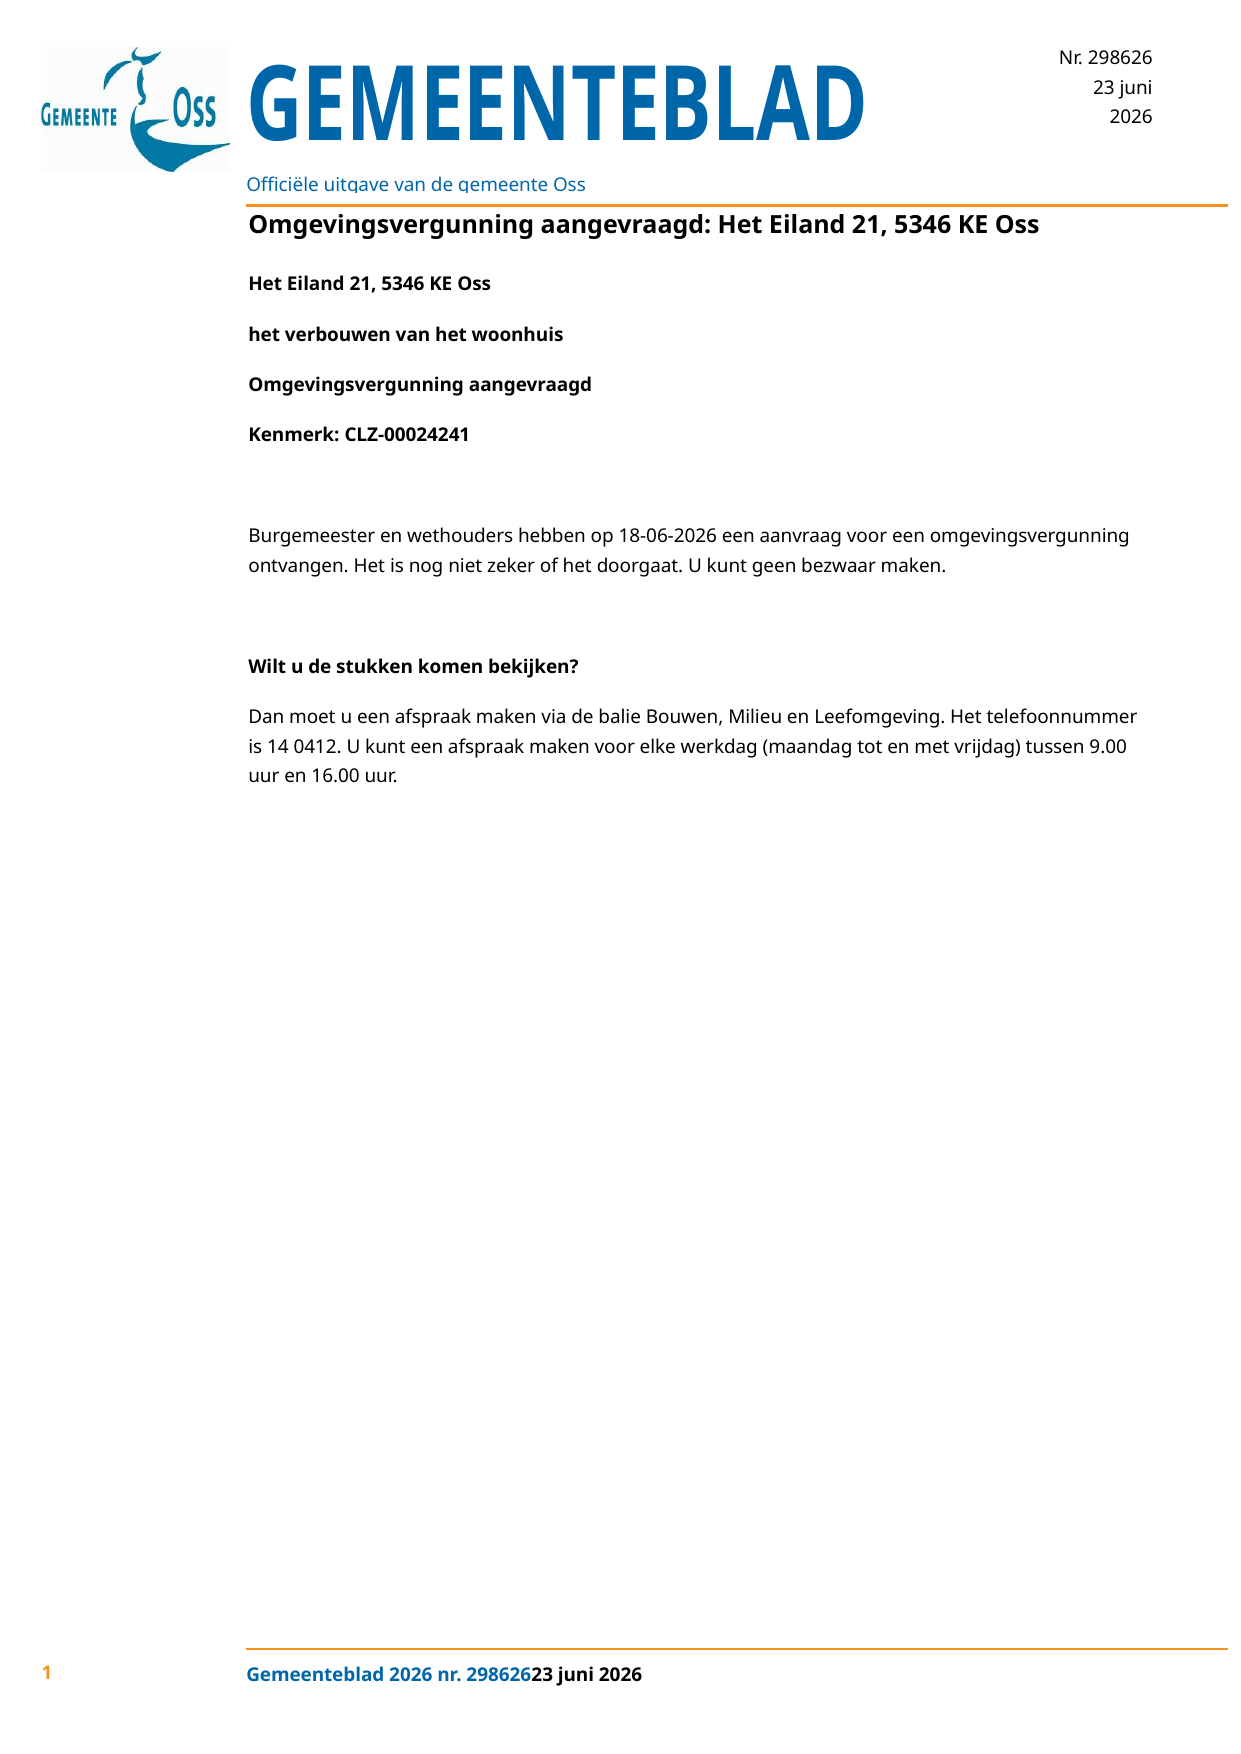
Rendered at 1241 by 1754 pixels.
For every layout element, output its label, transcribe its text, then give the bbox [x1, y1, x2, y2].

text het verbouwen van het woonhuis [248, 321, 1152, 346]
picture [41, 47, 231, 172]
text Wilt u de stukken komen bekijken? [248, 653, 1152, 678]
text Omgevingsvergunning aangevraagd: Het Eiland 21, 5346 KE Oss [248, 207, 1152, 241]
text Het Eiland 21, 5346 KE Oss [248, 270, 1152, 296]
text Omgevingsvergunning aangevraagd [248, 371, 1152, 397]
text Kenmerk: CLZ-00024241 [248, 422, 1152, 447]
text Dan moet u een afspraak maken via de balie Bouwen, Milieu en Leefomgeving. Het telefoonnummer is 14 0412. U kunt een afspraak maken voor elke werkdag (maandag tot en met vrijdag) tussen 9.00 uur en 16.00 uur. [248, 703, 1152, 788]
text Burgemeester en wethouders hebben op 18-06-2026 een aanvraag voor een omgevingsvergunning ontvangen. Het is nog niet zeker of het doorgaat. U kunt geen bezwaar maken. [248, 522, 1152, 578]
